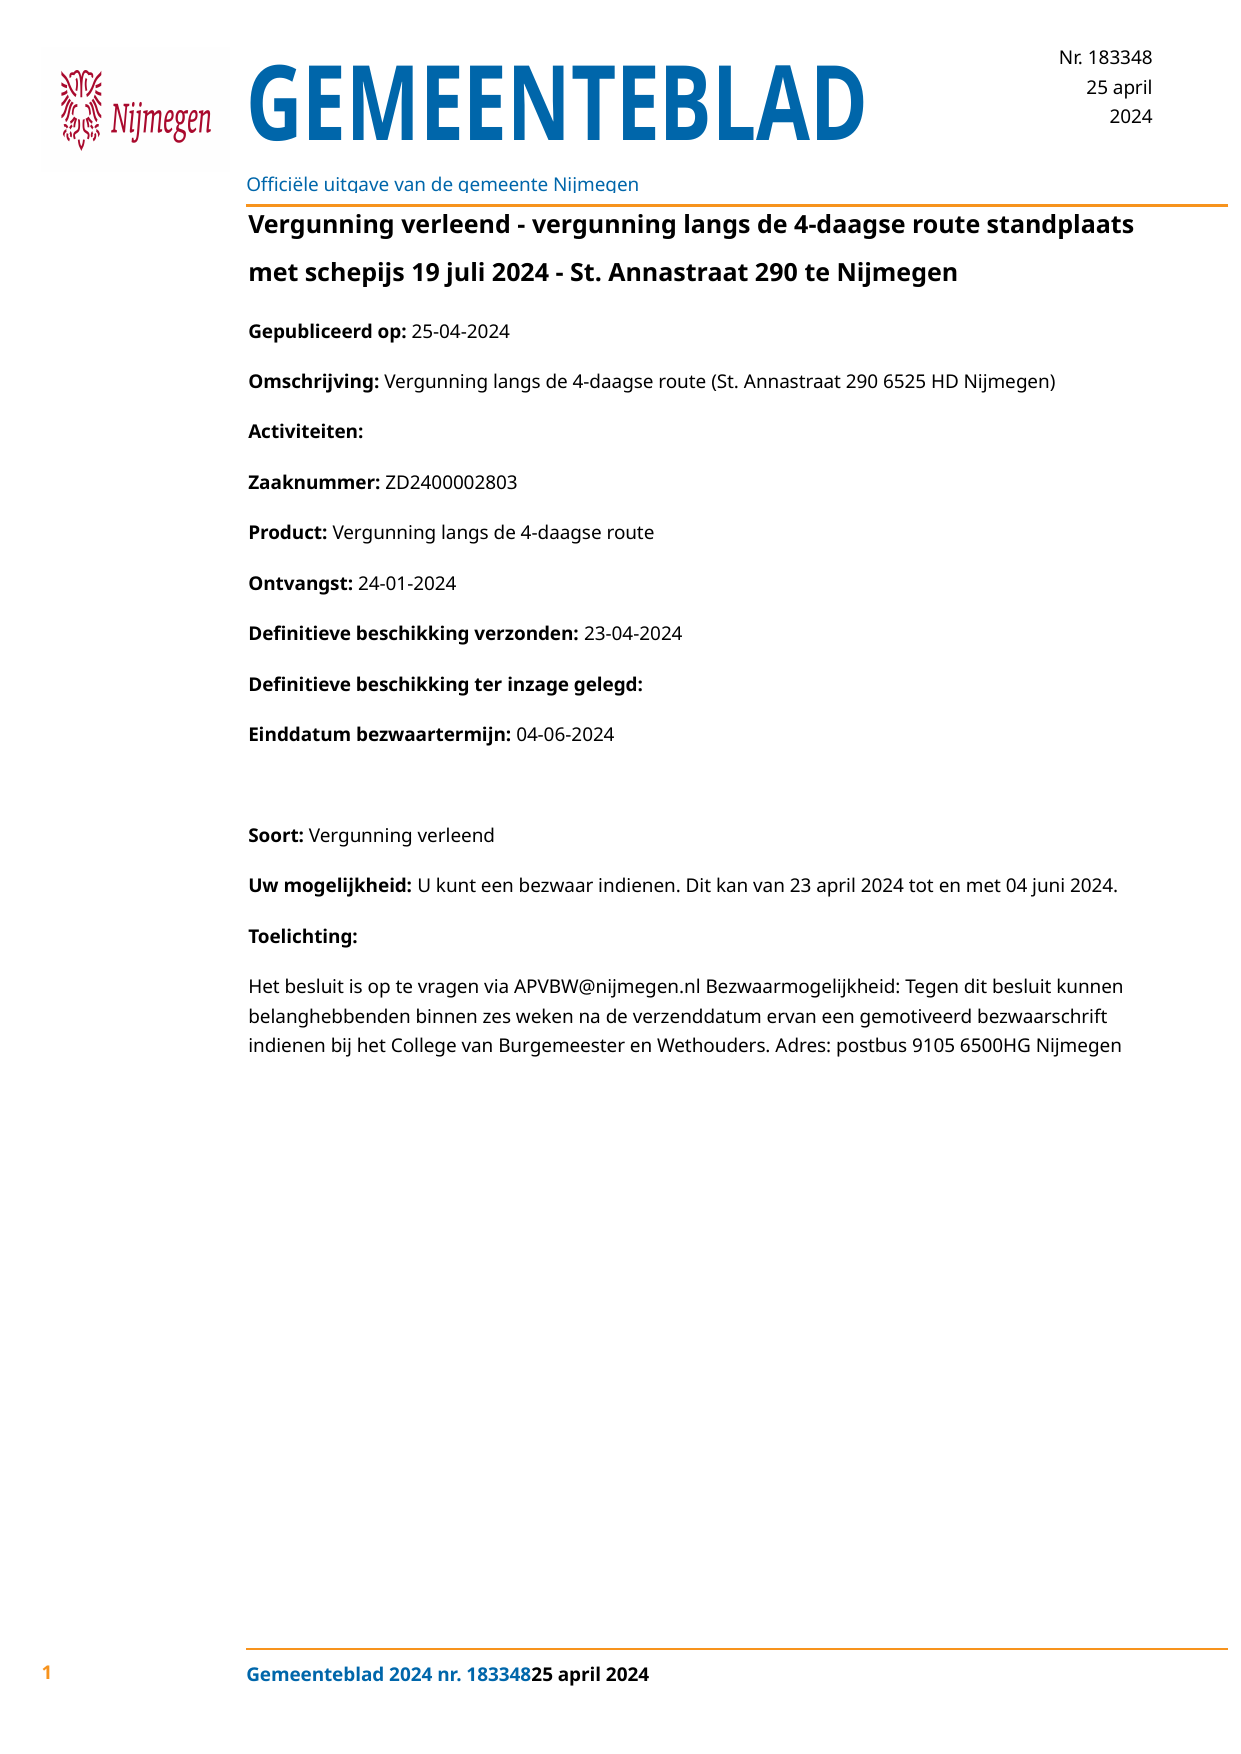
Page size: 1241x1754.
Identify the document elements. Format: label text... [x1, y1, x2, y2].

picture [41, 47, 231, 172]
text Ontvangst: 24-01-2024 [248, 570, 1152, 596]
text Zaaknummer: ZD2400002803 [248, 469, 1152, 495]
text Omschrijving: Vergunning langs de 4-daagse route (St. Annastraat 290 6525 HD Nijmegen) [248, 368, 1152, 394]
text Toelichting: [248, 923, 1152, 949]
text Het besluit is op te vragen via APVBW@nijmegen.nl Bezwaarmogelijkheid: Tegen dit besluit kunnen belanghebbenden binnen zes weken na de verzenddatum ervan een gemotiveerd bezwaarschrift indienen bij het College van Burgemeester en Wethouders. Adres: postbus 9105 6500HG Nijmegen [248, 973, 1152, 1058]
text Uw mogelijkheid: U kunt een bezwaar indienen. Dit kan van 23 april 2024 tot en met 04 juni 2024. [248, 872, 1152, 898]
text Vergunning verleend - vergunning langs de 4-daagse route standplaats met schepijs 19 juli 2024 - St. Annastraat 290 te Nijmegen [248, 207, 1152, 288]
text Gepubliceerd op: 25-04-2024 [248, 318, 1152, 344]
text Einddatum bezwaartermijn: 04-06-2024 [248, 721, 1152, 747]
text Soort: Vergunning verleend [248, 822, 1152, 848]
text Activiteiten: [248, 419, 1152, 444]
text Definitieve beschikking verzonden: 23-04-2024 [248, 620, 1152, 646]
text Product: Vergunning langs de 4-daagse route [248, 519, 1152, 545]
text Definitieve beschikking ter inzage gelegd: [248, 671, 1152, 697]
